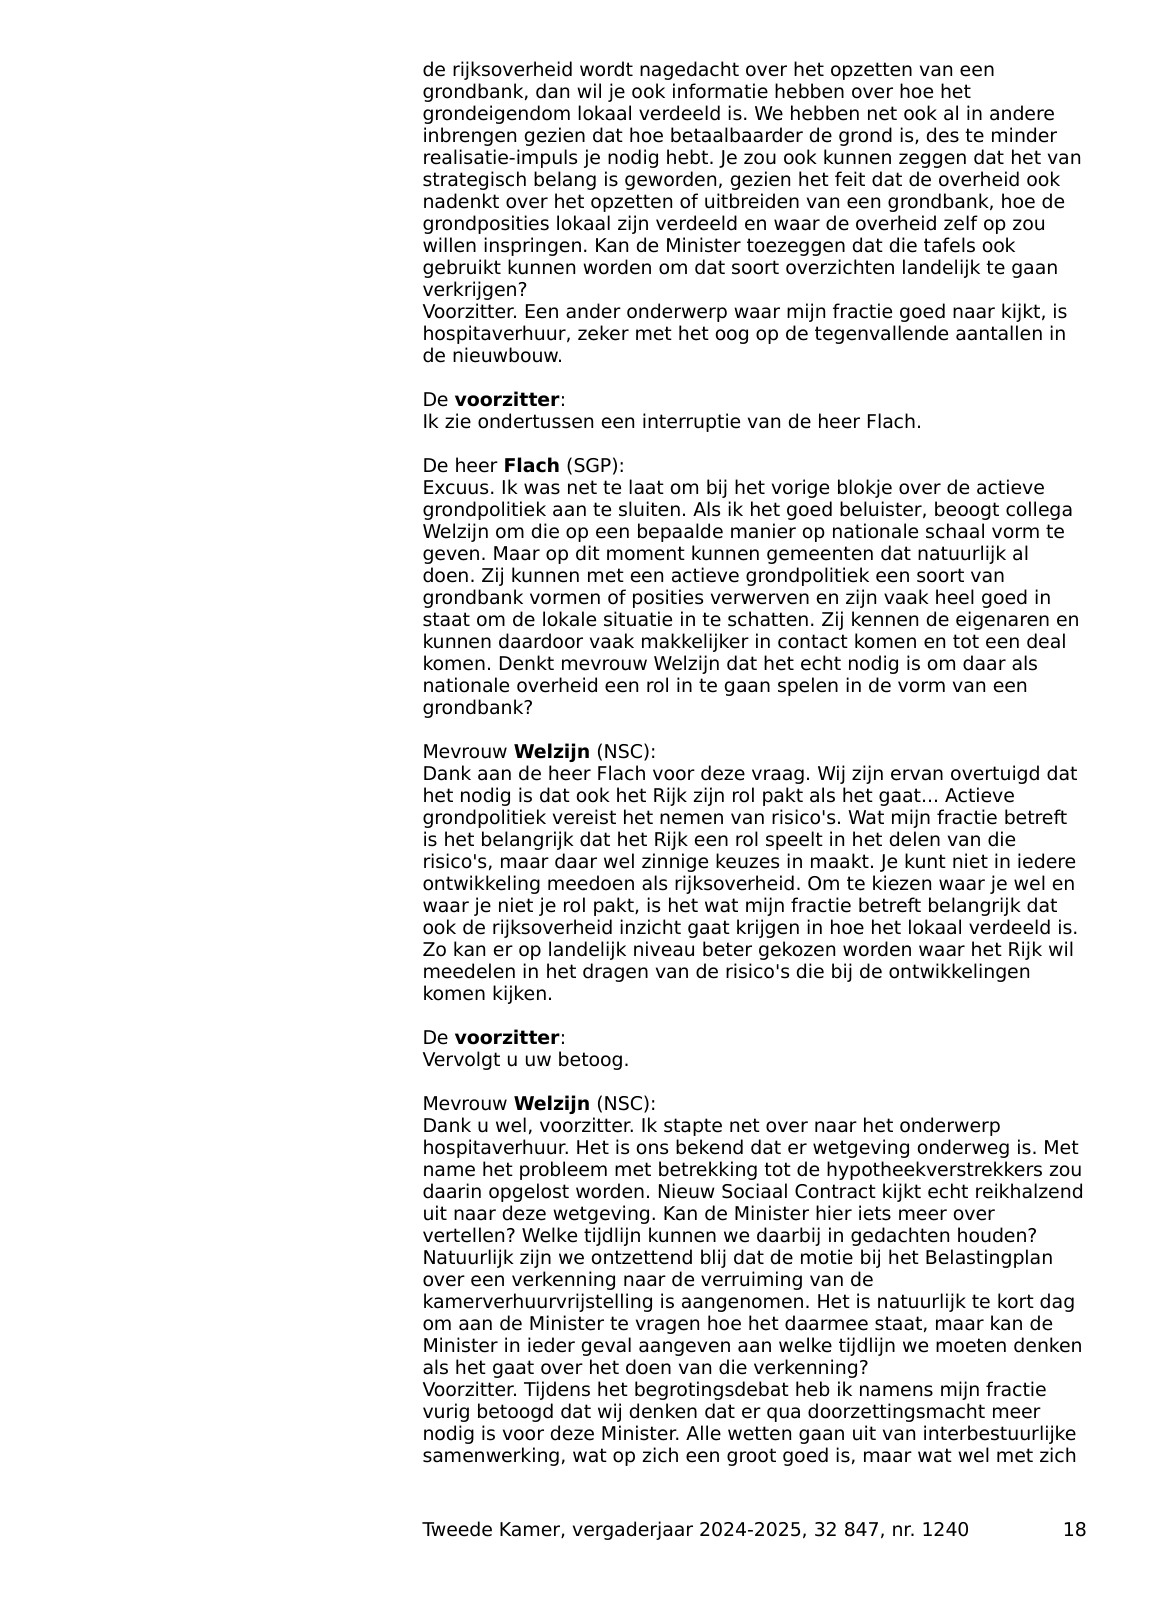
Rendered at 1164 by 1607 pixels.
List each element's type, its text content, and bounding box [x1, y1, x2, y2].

text Voorzitter. Een ander onderwerp waar mijn fractie goed naar kijkt, is hospitaverhuur, zeker met het oog op de tegenvallende aantallen in de nieuwbouw. [422, 301, 1087, 367]
text Excuus. Ik was net te laat om bij het vorige blokje over de actieve grondpolitiek aan te sluiten. Als ik het goed beluister, beoogt collega Welzijn om die op een bepaalde manier op nationale schaal vorm te geven. Maar op dit moment kunnen gemeenten dat natuurlijk al doen. Zij kunnen met een actieve grondpolitiek een soort van grondbank vormen of posities verwerven en zijn vaak heel goed in staat om de lokale situatie in te schatten. Zij kennen de eigenaren en kunnen daardoor vaak makkelijker in contact komen en tot een deal komen. Denkt mevrouw Welzijn dat het echt nodig is om daar als nationale overheid een rol in te gaan spelen in de vorm van een grondbank? [422, 477, 1087, 719]
text Dank aan de heer Flach voor deze vraag. Wij zijn ervan overtuigd dat het nodig is dat ook het Rijk zijn rol pakt als het gaat... Actieve grondpolitiek vereist het nemen van risico's. Wat mijn fractie betreft is het belangrijk dat het Rijk een rol speelt in het delen van die risico's, maar daar wel zinnige keuzes in maakt. Je kunt niet in iedere ontwikkeling meedoen als rijksoverheid. Om te kiezen waar je wel en waar je niet je rol pakt, is het wat mijn fractie betreft belangrijk dat ook de rijksoverheid inzicht gaat krijgen in hoe het lokaal verdeeld is. Zo kan er op landelijk niveau beter gekozen worden waar het Rijk wil meedelen in het dragen van de risico's die bij de ontwikkelingen komen kijken. [422, 763, 1087, 1005]
text Ik zie ondertussen een interruptie van de heer Flach. [422, 411, 1087, 433]
text Mevrouw Welzijn (NSC): [422, 1093, 1087, 1115]
text Vervolgt u uw betoog. [422, 1049, 1087, 1071]
text de rijksoverheid wordt nagedacht over het opzetten van een grondbank, dan wil je ook informatie hebben over hoe het grondeigendom lokaal verdeeld is. We hebben net ook al in andere inbrengen gezien dat hoe betaalbaarder de grond is, des te minder realisatie-impuls je nodig hebt. Je zou ook kunnen zeggen dat het van strategisch belang is geworden, gezien het feit dat de overheid ook nadenkt over het opzetten of uitbreiden van een grondbank, hoe de grondposities lokaal zijn verdeeld en waar de overheid zelf op zou willen inspringen. Kan de Minister toezeggen dat die tafels ook gebruikt kunnen worden om dat soort overzichten landelijk te gaan verkrijgen? [422, 59, 1087, 301]
text De voorzitter: [422, 389, 1087, 411]
text Voorzitter. Tijdens het begrotingsdebat heb ik namens mijn fractie vurig betoogd dat wij denken dat er qua doorzettingsmacht meer nodig is voor deze Minister. Alle wetten gaan uit van interbestuurlijke samenwerking, wat op zich een groot goed is, maar wat wel met zich [422, 1379, 1087, 1467]
text Mevrouw Welzijn (NSC): [422, 741, 1087, 763]
text De voorzitter: [422, 1027, 1087, 1049]
text De heer Flach (SGP): [422, 455, 1087, 477]
text Dank u wel, voorzitter. Ik stapte net over naar het onderwerp hospitaverhuur. Het is ons bekend dat er wetgeving onderweg is. Met name het probleem met betrekking tot de hypotheekverstrekkers zou daarin opgelost worden. Nieuw Sociaal Contract kijkt echt reikhalzend uit naar deze wetgeving. Kan de Minister hier iets meer over vertellen? Welke tijdlijn kunnen we daarbij in gedachten houden? Natuurlijk zijn we ontzettend blij dat de motie bij het Belastingplan over een verkenning naar de verruiming van de kamerverhuurvrijstelling is aangenomen. Het is natuurlijk te kort dag om aan de Minister te vragen hoe het daarmee staat, maar kan de Minister in ieder geval aangeven aan welke tijdlijn we moeten denken als het gaat over het doen van die verkenning? [422, 1115, 1087, 1379]
